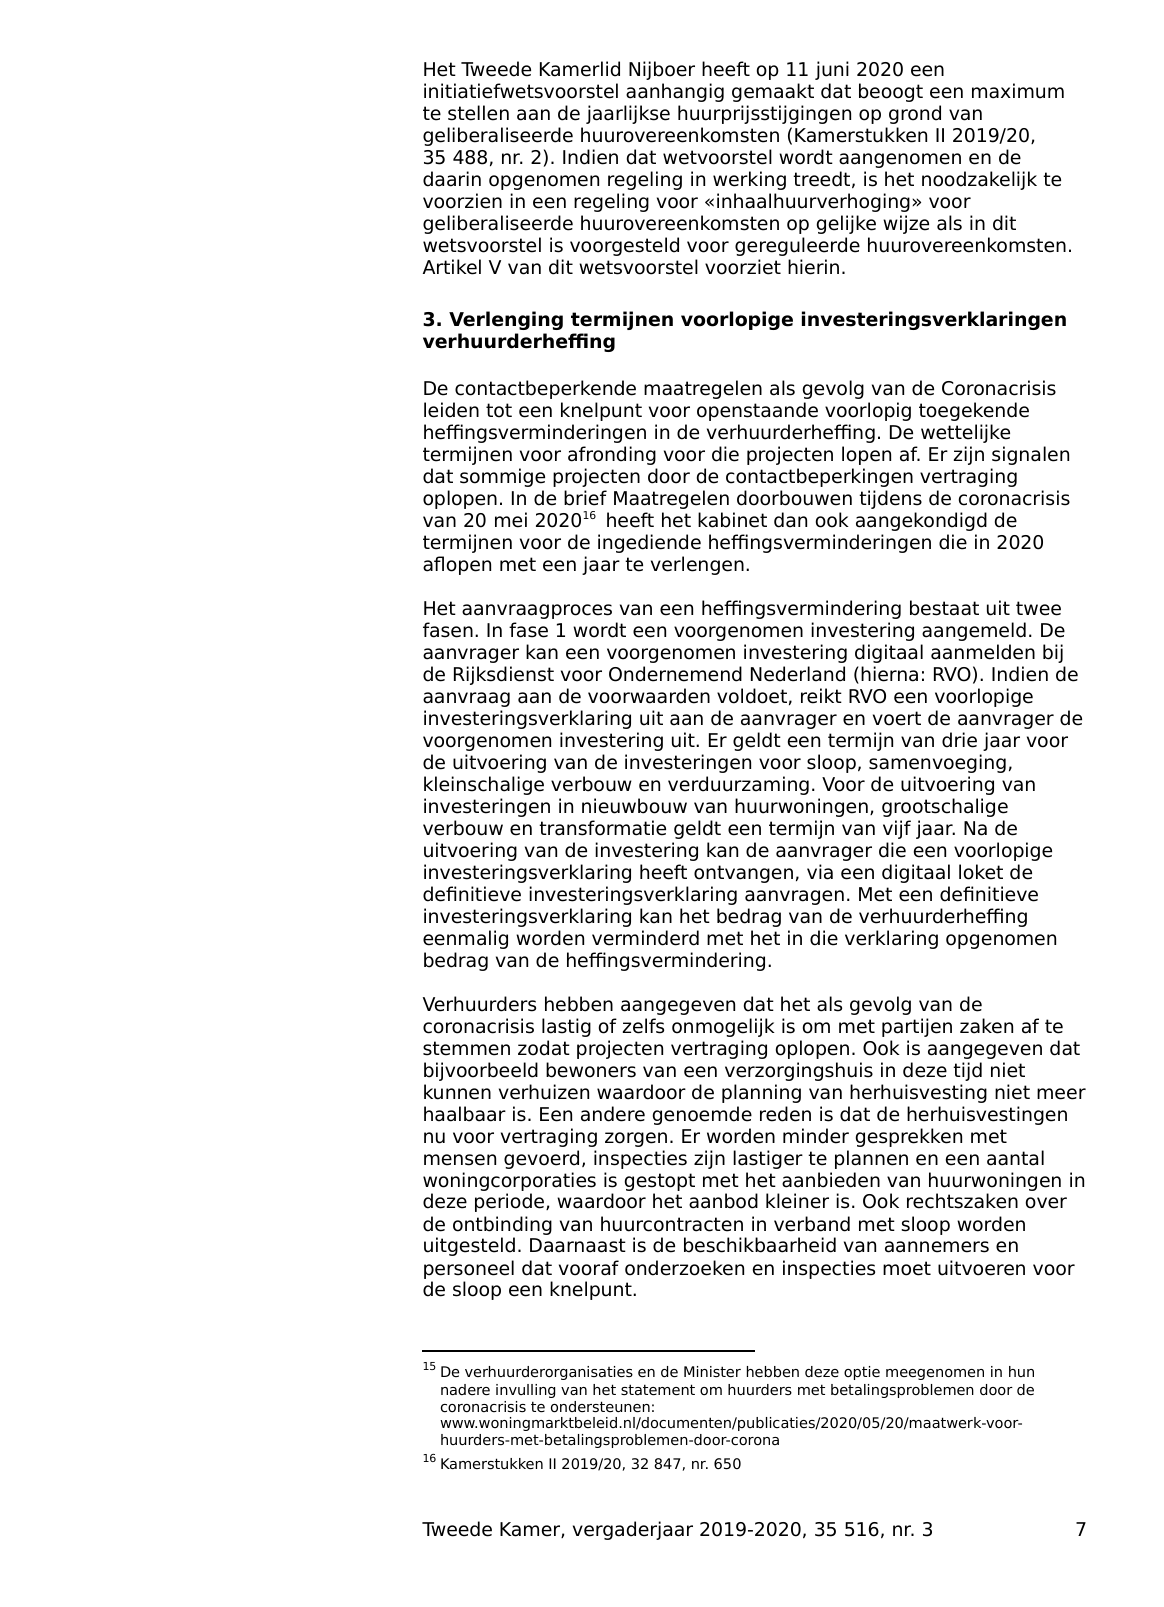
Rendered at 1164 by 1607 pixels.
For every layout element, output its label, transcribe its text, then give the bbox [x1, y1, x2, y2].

subtitle 3. Verlenging termijnen voorlopige investeringsverklaringen verhuurderheffing [422, 309, 1087, 353]
text Verhuurders hebben aangegeven dat het als gevolg van de coronacrisis lastig of zelfs onmogelijk is om met partijen zaken af te stemmen zodat projecten vertraging oplopen. Ook is aangegeven dat bijvoorbeeld bewoners van een verzorgingshuis in deze tijd niet kunnen verhuizen waardoor de planning van herhuisvesting niet meer haalbaar is. Een andere genoemde reden is dat de herhuisvestingen nu voor vertraging zorgen. Er worden minder gesprekken met mensen gevoerd, inspecties zijn lastiger te plannen en een aantal woningcorporaties is gestopt met het aanbieden van huurwoningen in deze periode, waardoor het aanbod kleiner is. Ook rechtszaken over de ontbinding van huurcontracten in verband met sloop worden uitgesteld. Daarnaast is de beschikbaarheid van aannemers en personeel dat vooraf onderzoeken en inspecties moet uitvoeren voor de sloop een knelpunt. [422, 994, 1087, 1301]
text Kamerstukken II 2019/20, 32 847, nr. 650 [422, 1452, 1087, 1474]
text De contactbeperkende maatregelen als gevolg van de Coronacrisis leiden tot een knelpunt voor openstaande voorlopig toegekende heffingsverminderingen in de verhuurderheffing. De wettelijke termijnen voor afronding voor die projecten lopen af. Er zijn signalen dat sommige projecten door de contactbeperkingen vertraging oplopen. In de brief Maatregelen doorbouwen tijdens de coronacrisis van 20 mei 2020 heeft het kabinet dan ook aangekondigd de termijnen voor de ingediende heffingsverminderingen die in 2020 aflopen met een jaar te verlengen. [422, 378, 1087, 576]
text Het Tweede Kamerlid Nijboer heeft op 11 juni 2020 een initiatiefwetsvoorstel aanhangig gemaakt dat beoogt een maximum te stellen aan de jaarlijkse huurprijsstijgingen op grond van geliberaliseerde huurovereenkomsten (Kamerstukken II 2019/20, 35 488, nr. 2). Indien dat wetvoorstel wordt aangenomen en de daarin opgenomen regeling in werking treedt, is het noodzakelijk te voorzien in een regeling voor «inhaalhuurverhoging» voor geliberaliseerde huurovereenkomsten op gelijke wijze als in dit wetsvoorstel is voorgesteld voor gereguleerde huurovereenkomsten. Artikel V van dit wetsvoorstel voorziet hierin. [422, 59, 1087, 279]
text De verhuurderorganisaties en de Minister hebben deze optie meegenomen in hun nadere invulling van het statement om huurders met betalingsproblemen door de coronacrisis te ondersteunen: www.woningmarktbeleid.nl/documenten/publicaties/2020/05/20/maatwerk-voor-huurders-met-betalingsproblemen-door-corona [422, 1360, 1087, 1449]
text Het aanvraagproces van een heffingsvermindering bestaat uit twee fasen. In fase 1 wordt een voorgenomen investering aangemeld. De aanvrager kan een voorgenomen investering digitaal aanmelden bij de Rijksdienst voor Ondernemend Nederland (hierna: RVO). Indien de aanvraag aan de voorwaarden voldoet, reikt RVO een voorlopige investeringsverklaring uit aan de aanvrager en voert de aanvrager de voorgenomen investering uit. Er geldt een termijn van drie jaar voor de uitvoering van de investeringen voor sloop, samenvoeging, kleinschalige verbouw en verduurzaming. Voor de uitvoering van investeringen in nieuwbouw van huurwoningen, grootschalige verbouw en transformatie geldt een termijn van vijf jaar. Na de uitvoering van de investering kan de aanvrager die een voorlopige investeringsverklaring heeft ontvangen, via een digitaal loket de definitieve investeringsverklaring aanvragen. Met een definitieve investeringsverklaring kan het bedrag van de verhuurderheffing eenmalig worden verminderd met het in die verklaring opgenomen bedrag van de heffingsvermindering. [422, 598, 1087, 971]
